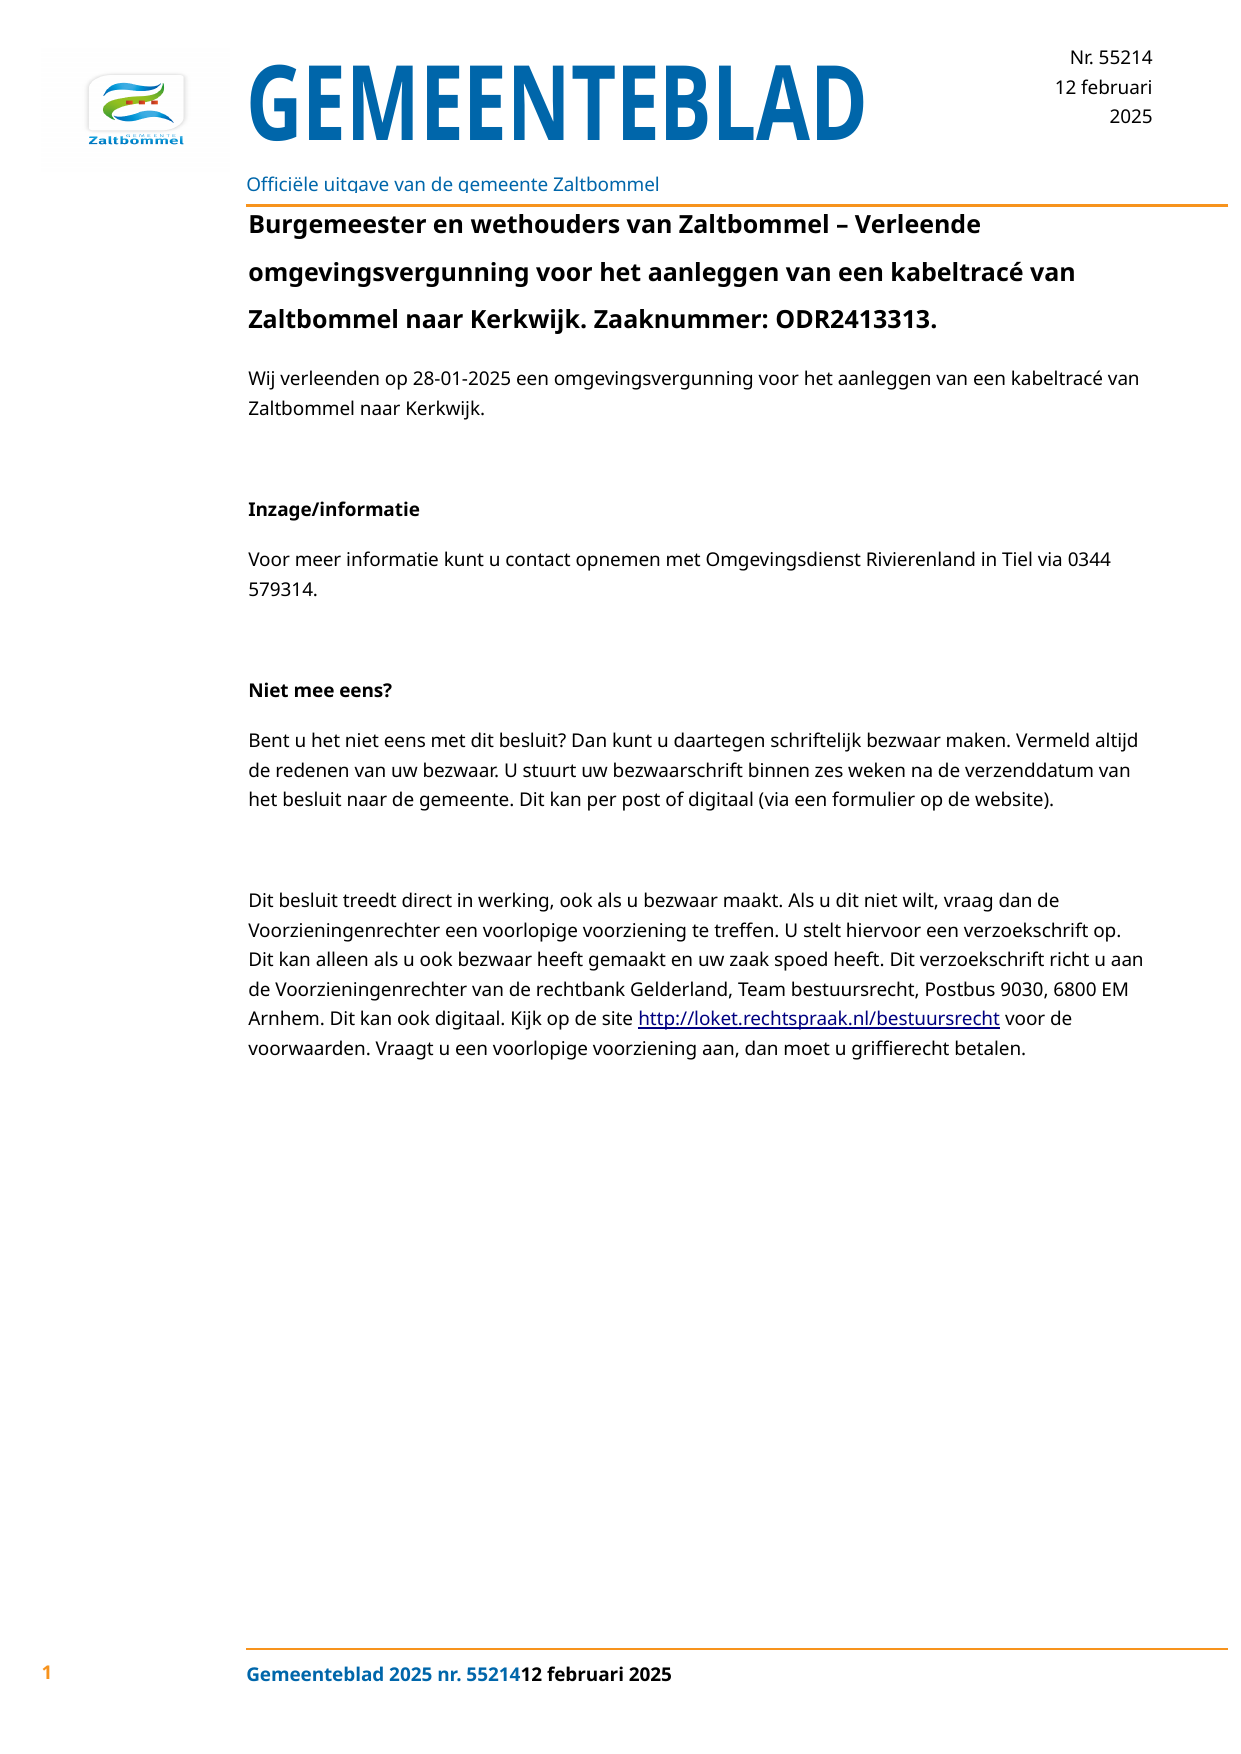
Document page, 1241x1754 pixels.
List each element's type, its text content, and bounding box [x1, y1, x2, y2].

text Dit besluit treedt direct in werking, ook als u bezwaar maakt. Als u dit niet wilt, vraag dan de Voorzieningenrechter een voorlopige voorziening te treffen. U stelt hiervoor een verzoekschrift op. Dit kan alleen als u ook bezwaar heeft gemaakt en uw zaak spoed heeft. Dit verzoekschrift richt u aan de Voorzieningenrechter van de rechtbank Gelderland, Team bestuursrecht, Postbus 9030, 6800 EM Arnhem. Dit kan ook digitaal. Kijk op de site http://loket.rechtspraak.nl/bestuursrecht voor de voorwaarden. Vraagt u een voorlopige voorziening aan, dan moet u griffierecht betalen. [248, 887, 1152, 1061]
text Burgemeester en wethouders van Zaltbommel – Verleende omgevingsvergunning voor het aanleggen van een kabeltracé van Zaltbommel naar Kerkwijk. Zaaknummer: ODR2413313. [248, 207, 1152, 336]
text Inzage/informatie [248, 496, 1152, 522]
text Voor meer informatie kunt u contact opnemen met Omgevingsdienst Rivierenland in Tiel via 0344 579314. [248, 546, 1152, 602]
text Wij verleenden op 28-01-2025 een omgevingsvergunning voor het aanleggen van een kabeltracé van Zaltbommel naar Kerkwijk. [248, 366, 1152, 421]
text Bent u het niet eens met dit besluit? Dan kunt u daartegen schriftelijk bezwaar maken. Vermeld altijd de redenen van uw bezwaar. U stuurt uw bezwaarschrift binnen zes weken na de verzenddatum van het besluit naar de gemeente. Dit kan per post of digitaal (via een formulier op de website). [248, 727, 1152, 812]
picture [41, 47, 231, 172]
text Niet mee eens? [248, 677, 1152, 702]
